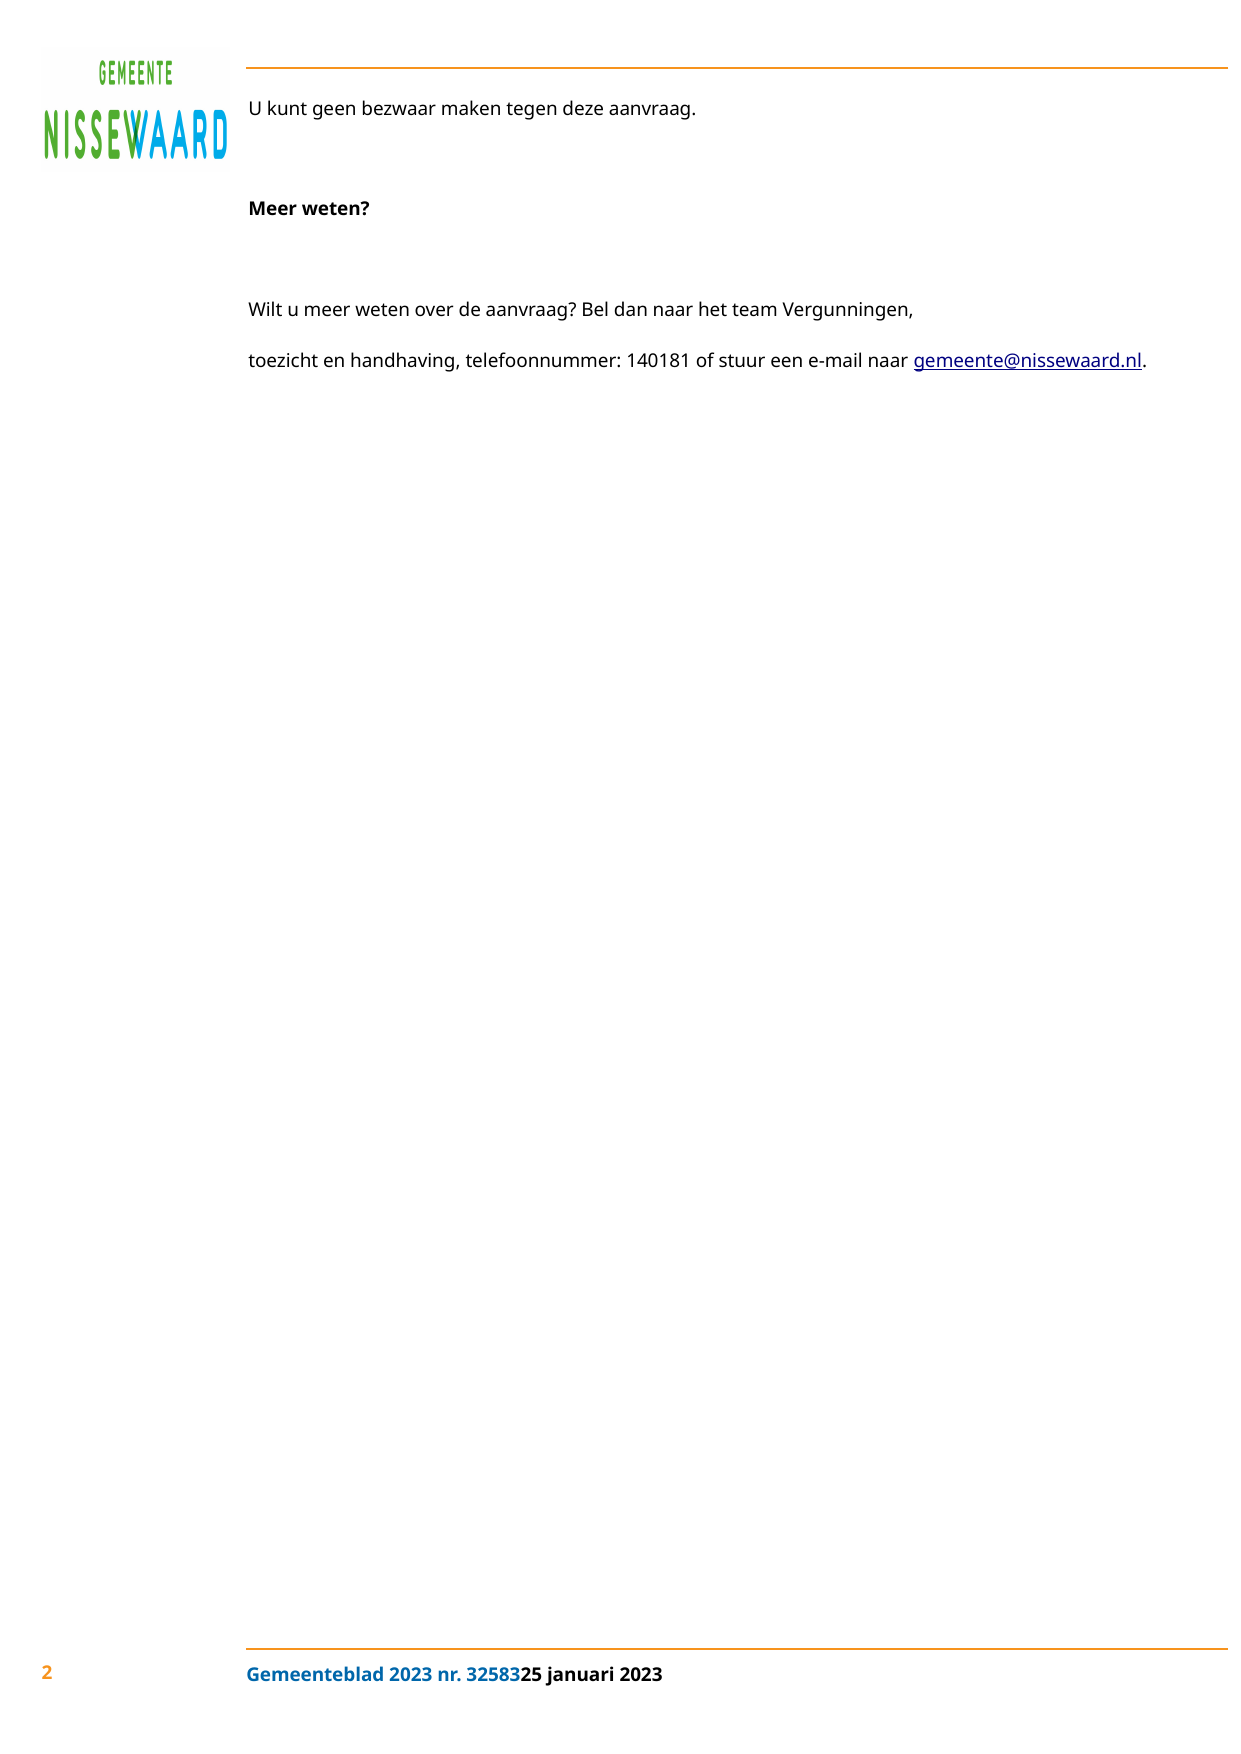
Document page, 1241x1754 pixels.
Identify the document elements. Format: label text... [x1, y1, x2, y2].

picture [41, 47, 231, 172]
text toezicht en handhaving, telefoonnummer: 140181 of stuur een e-mail naar gemeente@nissewaard.nl. [248, 347, 1152, 373]
text Wilt u meer weten over de aanvraag? Bel dan naar het team Vergunningen, [248, 296, 1152, 322]
text Meer weten? [248, 196, 1152, 221]
text U kunt geen bezwaar maken tegen deze aanvraag. [248, 95, 1152, 121]
